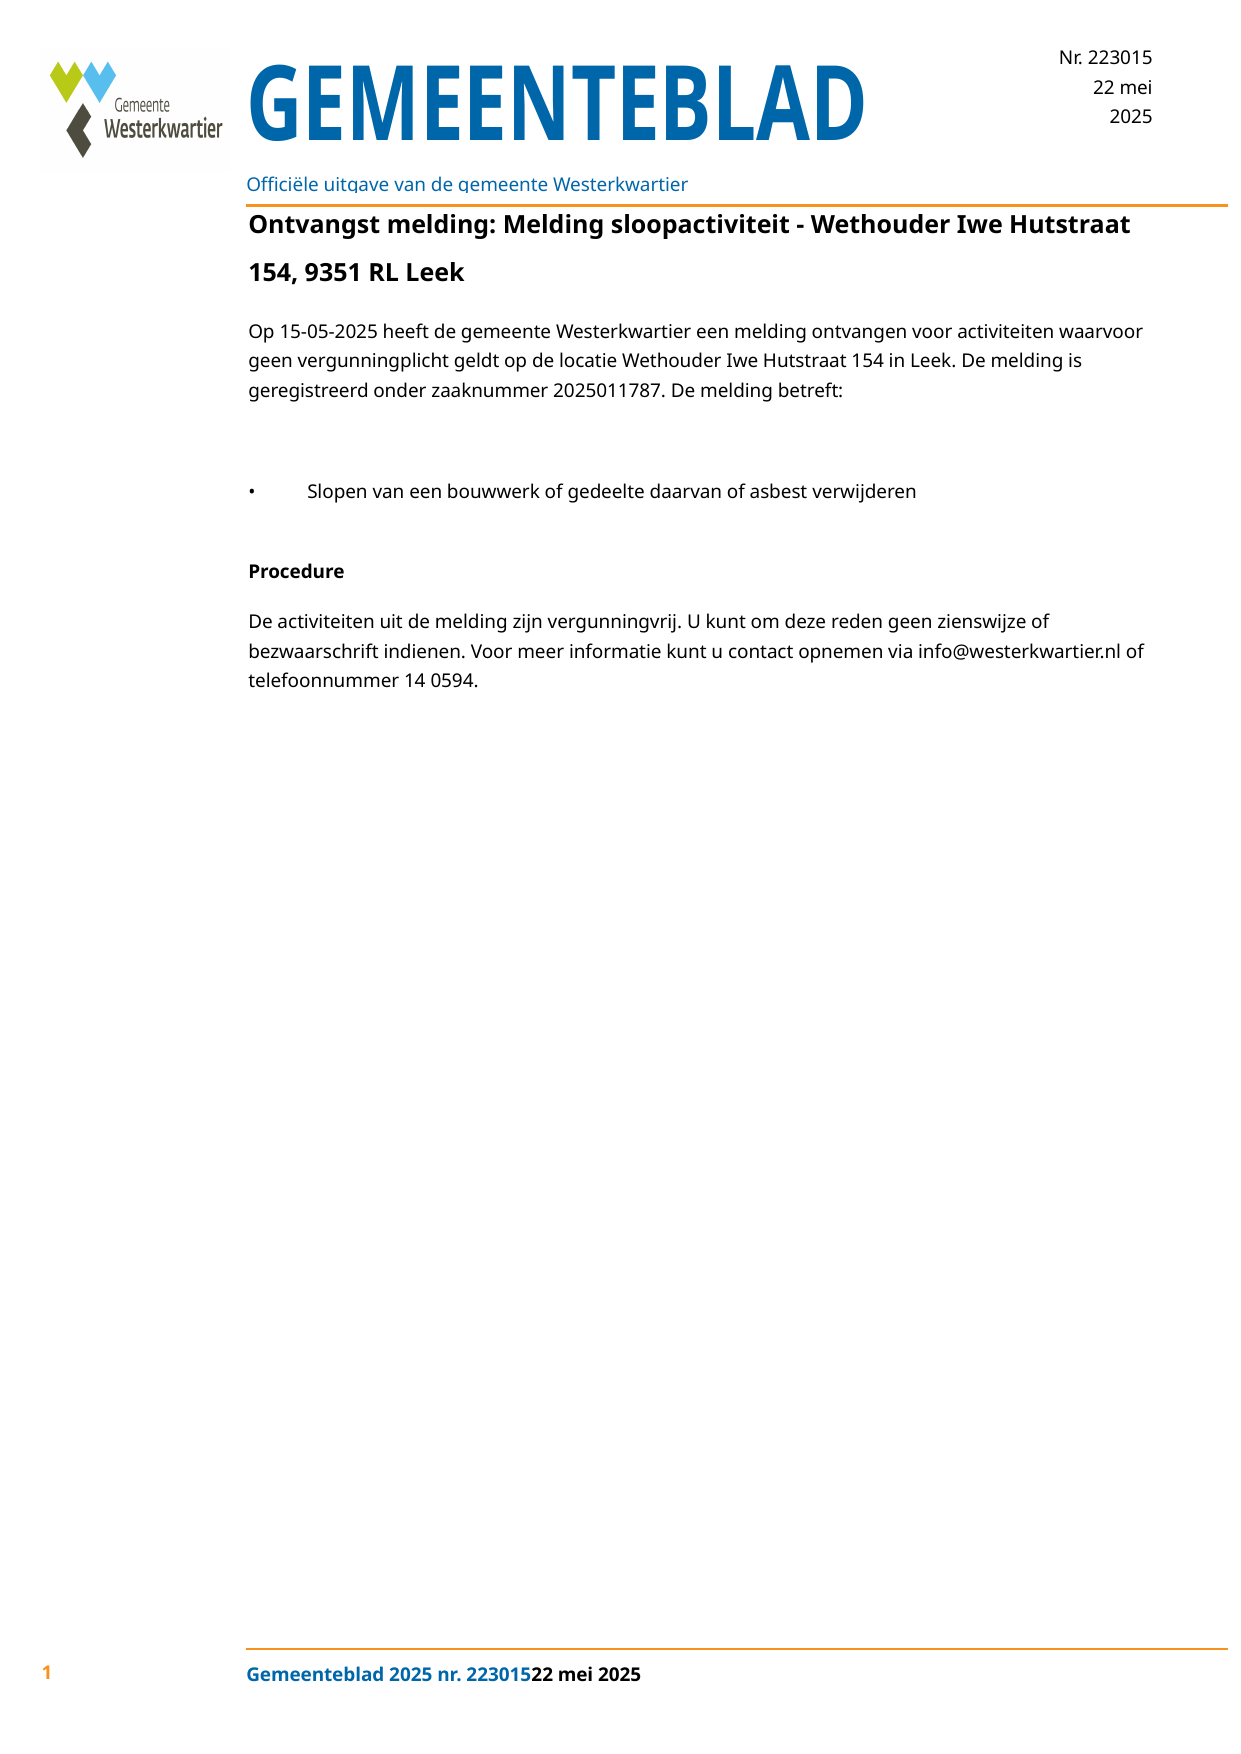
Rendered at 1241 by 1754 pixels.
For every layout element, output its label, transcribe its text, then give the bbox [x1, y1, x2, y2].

text De activiteiten uit de melding zijn vergunningvrij. U kunt om deze reden geen zienswijze of bezwaarschrift indienen. Voor meer informatie kunt u contact opnemen via info@westerkwartier.nl of telefoonnummer 14 0594. [248, 608, 1152, 693]
text Procedure [248, 558, 1152, 584]
list Slopen van een bouwwerk of gedeelte daarvan of asbest verwijderen [248, 478, 1152, 504]
text Op 15-05-2025 heeft de gemeente Westerkwartier een melding ontvangen voor activiteiten waarvoor geen vergunningplicht geldt op de locatie Wethouder Iwe Hutstraat 154 in Leek. De melding is geregistreerd onder zaaknummer 2025011787. De melding betreft: [248, 318, 1152, 403]
picture [41, 47, 231, 172]
text Ontvangst melding: Melding sloopactiviteit - Wethouder Iwe Hutstraat 154, 9351 RL Leek [248, 207, 1152, 288]
